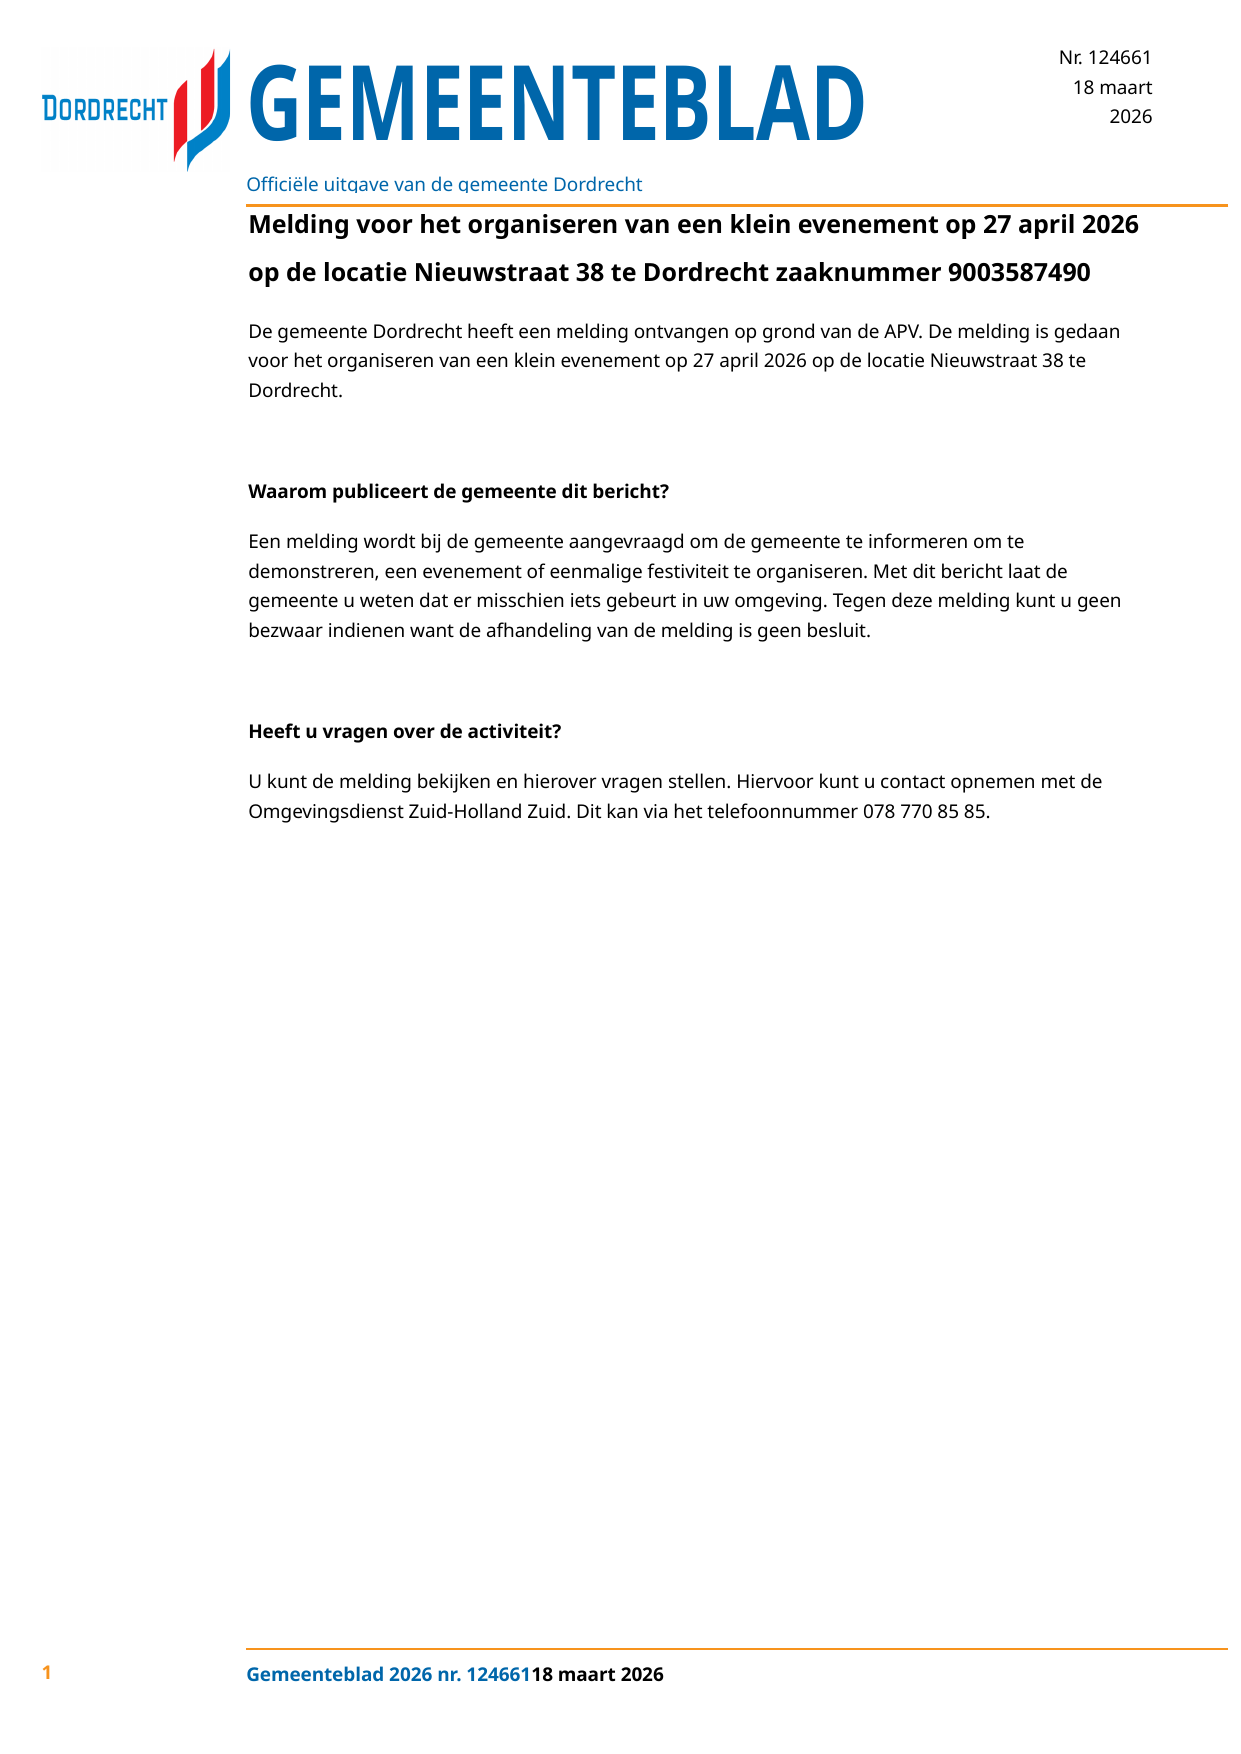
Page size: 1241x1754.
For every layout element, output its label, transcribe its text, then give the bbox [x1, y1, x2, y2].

text De gemeente Dordrecht heeft een melding ontvangen op grond van de APV. De melding is gedaan voor het organiseren van een klein evenement op 27 april 2026 op de locatie Nieuwstraat 38 te Dordrecht. [248, 318, 1152, 403]
picture [41, 47, 231, 172]
text U kunt de melding bekijken en hierover vragen stellen. Hiervoor kunt u contact opnemen met de Omgevingsdienst Zuid-Holland Zuid. Dit kan via het telefoonnummer 078 770 85 85. [248, 768, 1152, 824]
text Een melding wordt bij de gemeente aangevraagd om de gemeente te informeren om te demonstreren, een evenement of eenmalige festiviteit te organiseren. Met dit bericht laat de gemeente u weten dat er misschien iets gebeurt in uw omgeving. Tegen deze melding kunt u geen bezwaar indienen want de afhandeling van de melding is geen besluit. [248, 528, 1152, 643]
text Melding voor het organiseren van een klein evenement op 27 april 2026 op de locatie Nieuwstraat 38 te Dordrecht zaaknummer 9003587490 [248, 207, 1152, 288]
text Heeft u vragen over de activiteit? [248, 718, 1152, 744]
text Waarom publiceert de gemeente dit bericht? [248, 478, 1152, 504]
